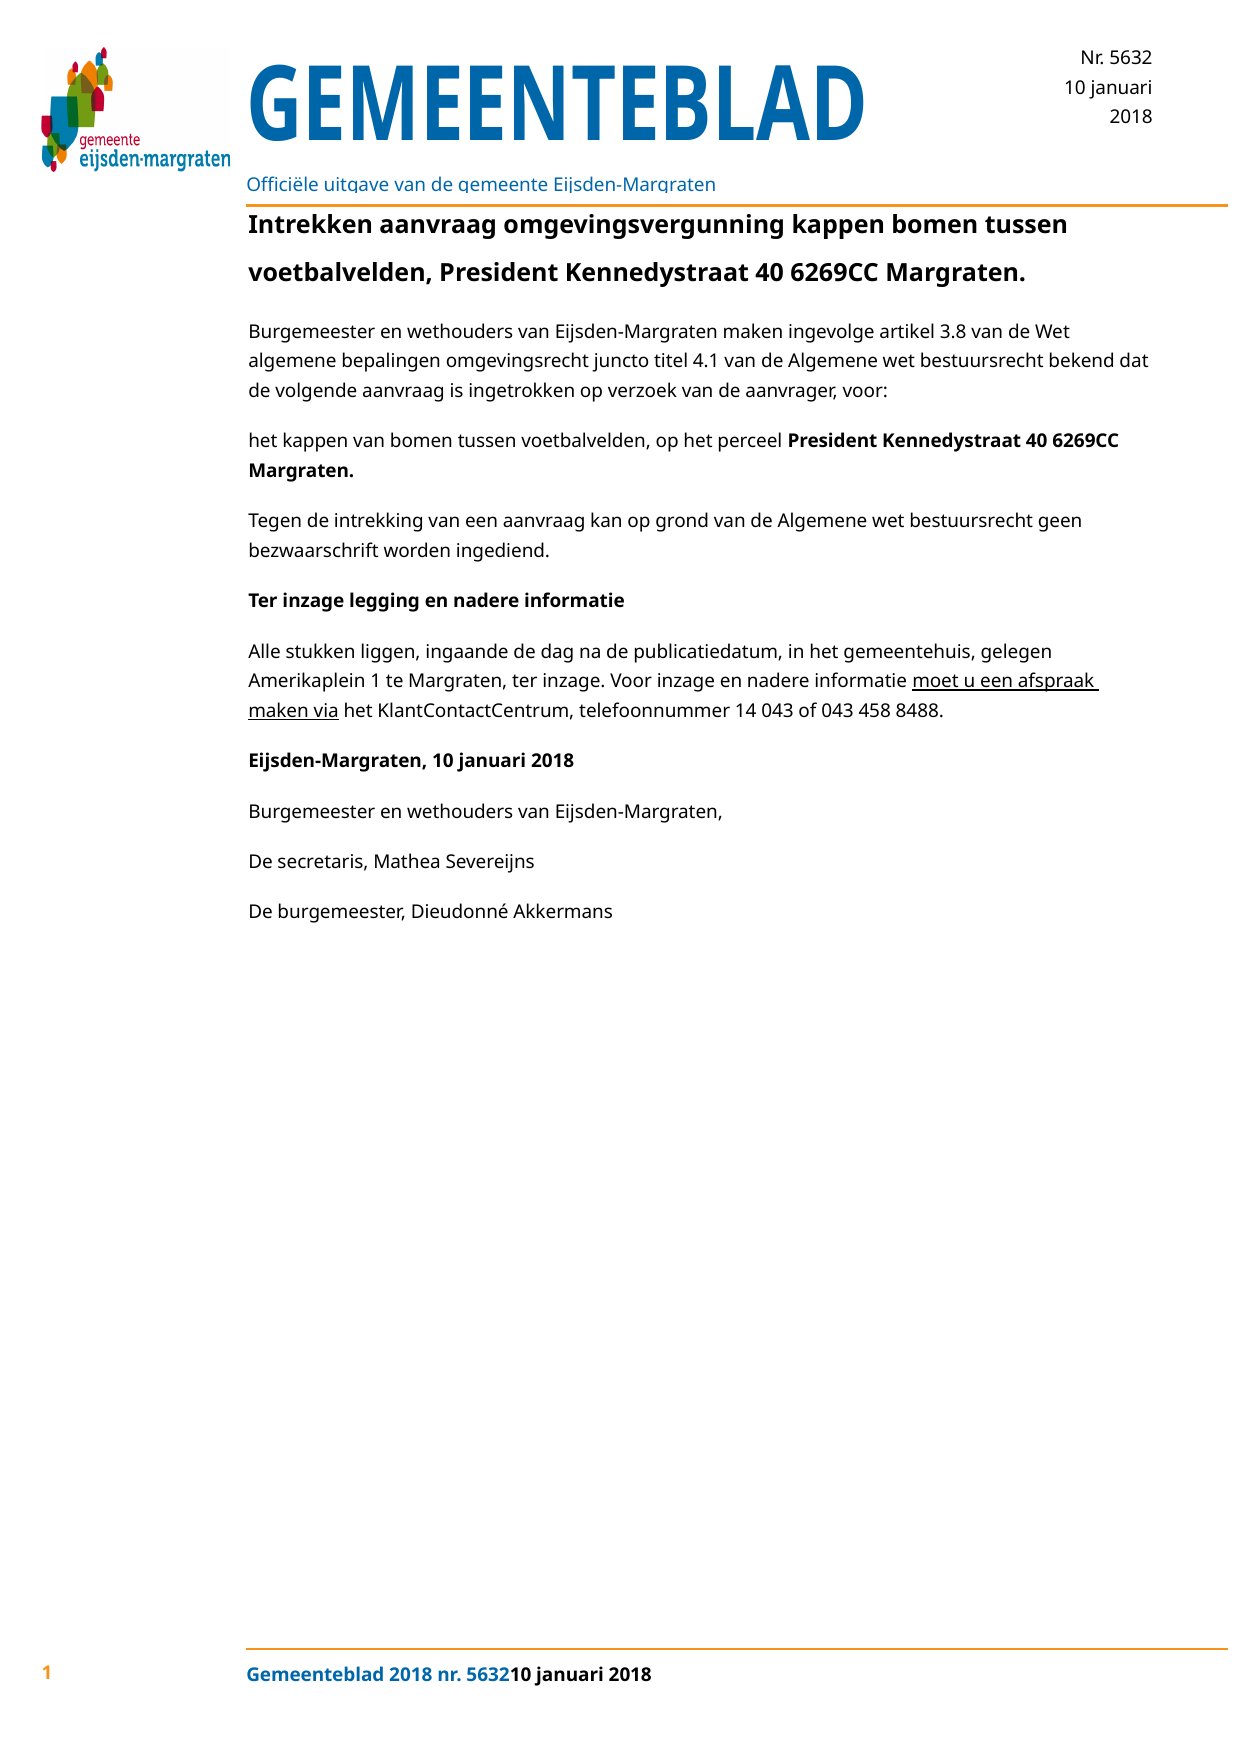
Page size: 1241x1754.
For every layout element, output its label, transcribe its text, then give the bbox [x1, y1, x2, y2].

text Burgemeester en wethouders van Eijsden-Margraten, [248, 798, 1152, 824]
text Alle stukken liggen, ingaande de dag na de publicatiedatum, in het gemeentehuis, gelegen Amerikaplein 1 te Margraten, ter inzage. Voor inzage en nadere informatie moet u een afspraak maken via het KlantContactCentrum, telefoonnummer 14 043 of 043 458 8488. [248, 638, 1152, 723]
text Ter inzage legging en nadere informatie [248, 587, 1152, 613]
text De secretaris, Mathea Severeijns [248, 848, 1152, 874]
picture [41, 47, 231, 172]
text Intrekken aanvraag omgevingsvergunning kappen bomen tussen voetbalvelden, President Kennedystraat 40 6269CC Margraten. [248, 207, 1152, 288]
text Burgemeester en wethouders van Eijsden-Margraten maken ingevolge artikel 3.8 van de Wet algemene bepalingen omgevingsrecht juncto titel 4.1 van de Algemene wet bestuursrecht bekend dat de volgende aanvraag is ingetrokken op verzoek van de aanvrager, voor: [248, 318, 1152, 403]
text het kappen van bomen tussen voetbalvelden, op het perceel President Kennedystraat 40 6269CC Margraten. [248, 427, 1152, 483]
text De burgemeester, Dieudonné Akkermans [248, 899, 1152, 924]
text Eijsden-Margraten, 10 januari 2018 [248, 747, 1152, 773]
text Tegen de intrekking van een aanvraag kan op grond van de Algemene wet bestuursrecht geen bezwaarschrift worden ingediend. [248, 507, 1152, 563]
